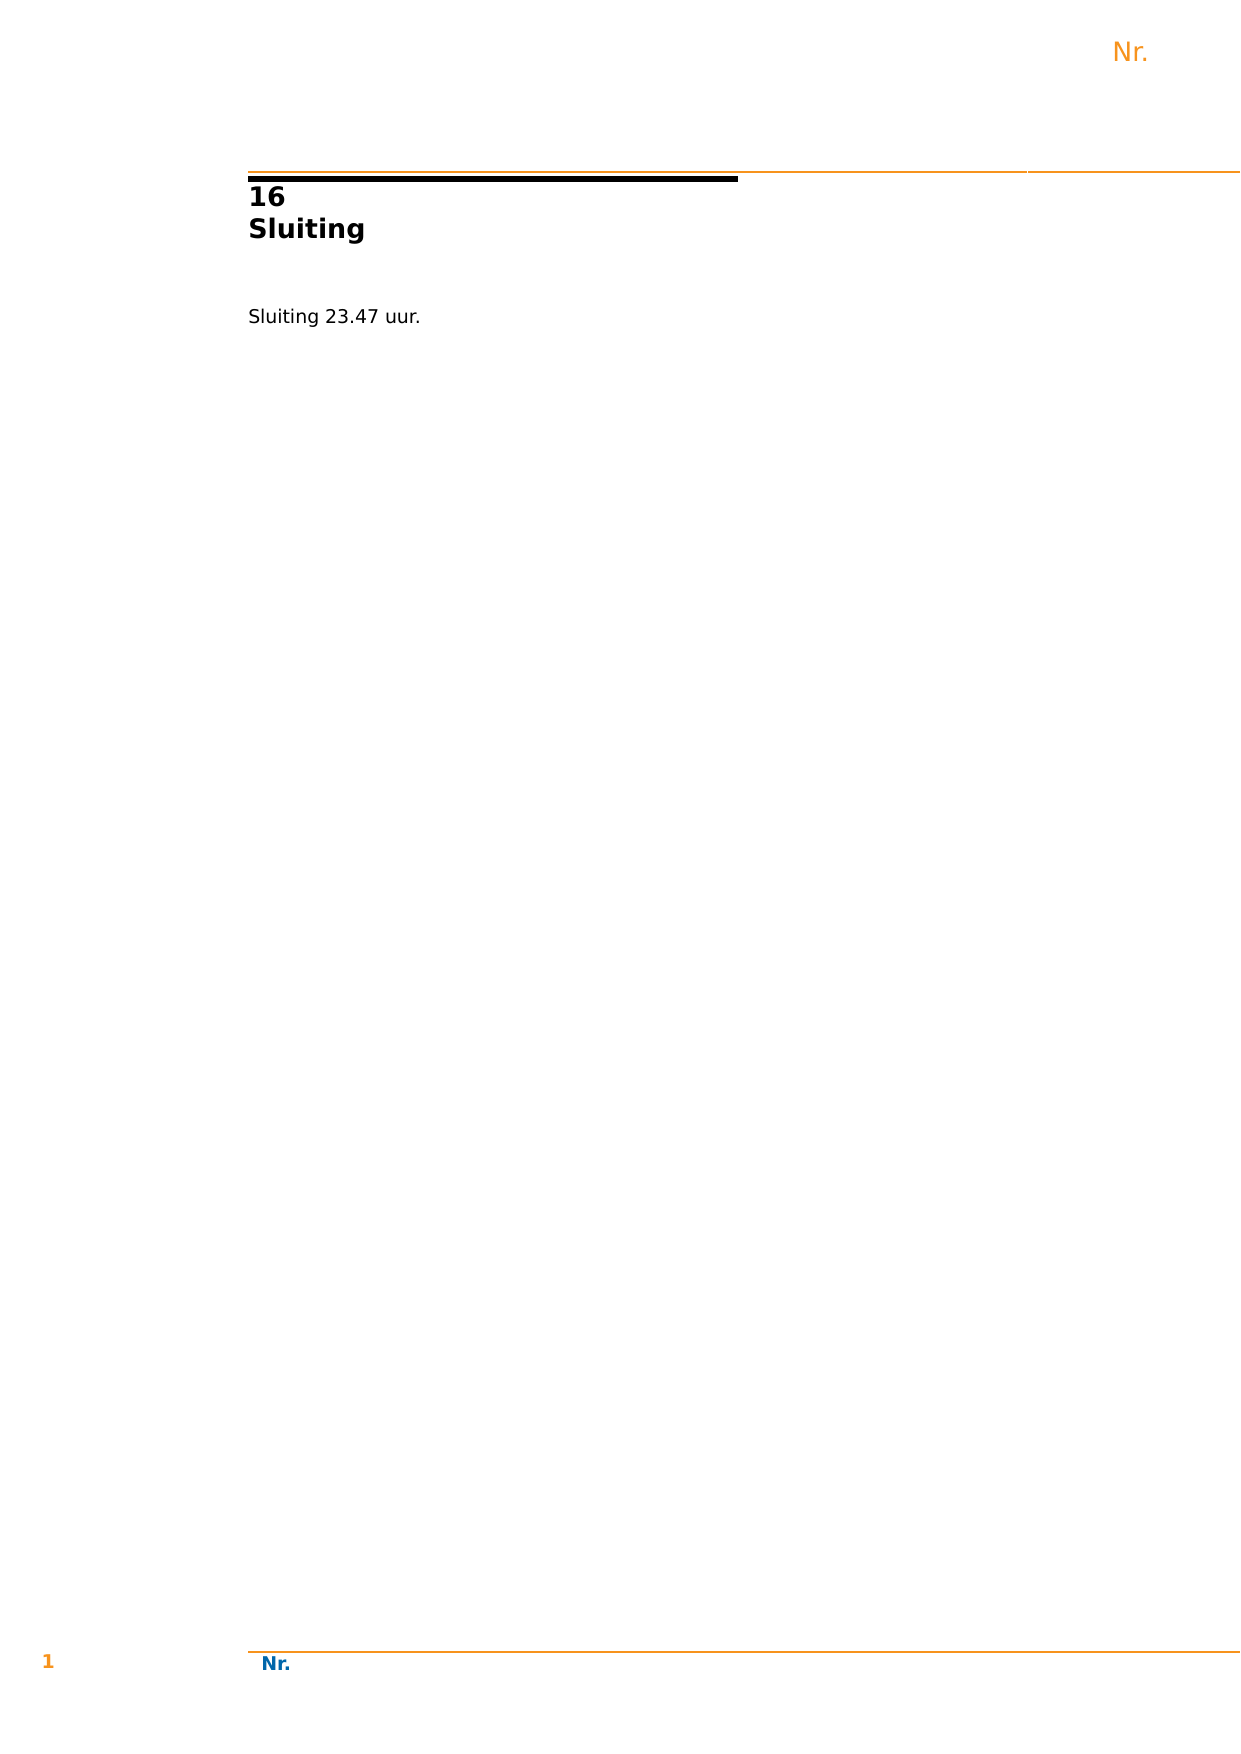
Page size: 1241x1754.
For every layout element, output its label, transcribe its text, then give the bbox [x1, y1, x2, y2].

title 16 Sluiting [248, 182, 691, 244]
text Sluiting 23.47 uur. [248, 306, 691, 328]
